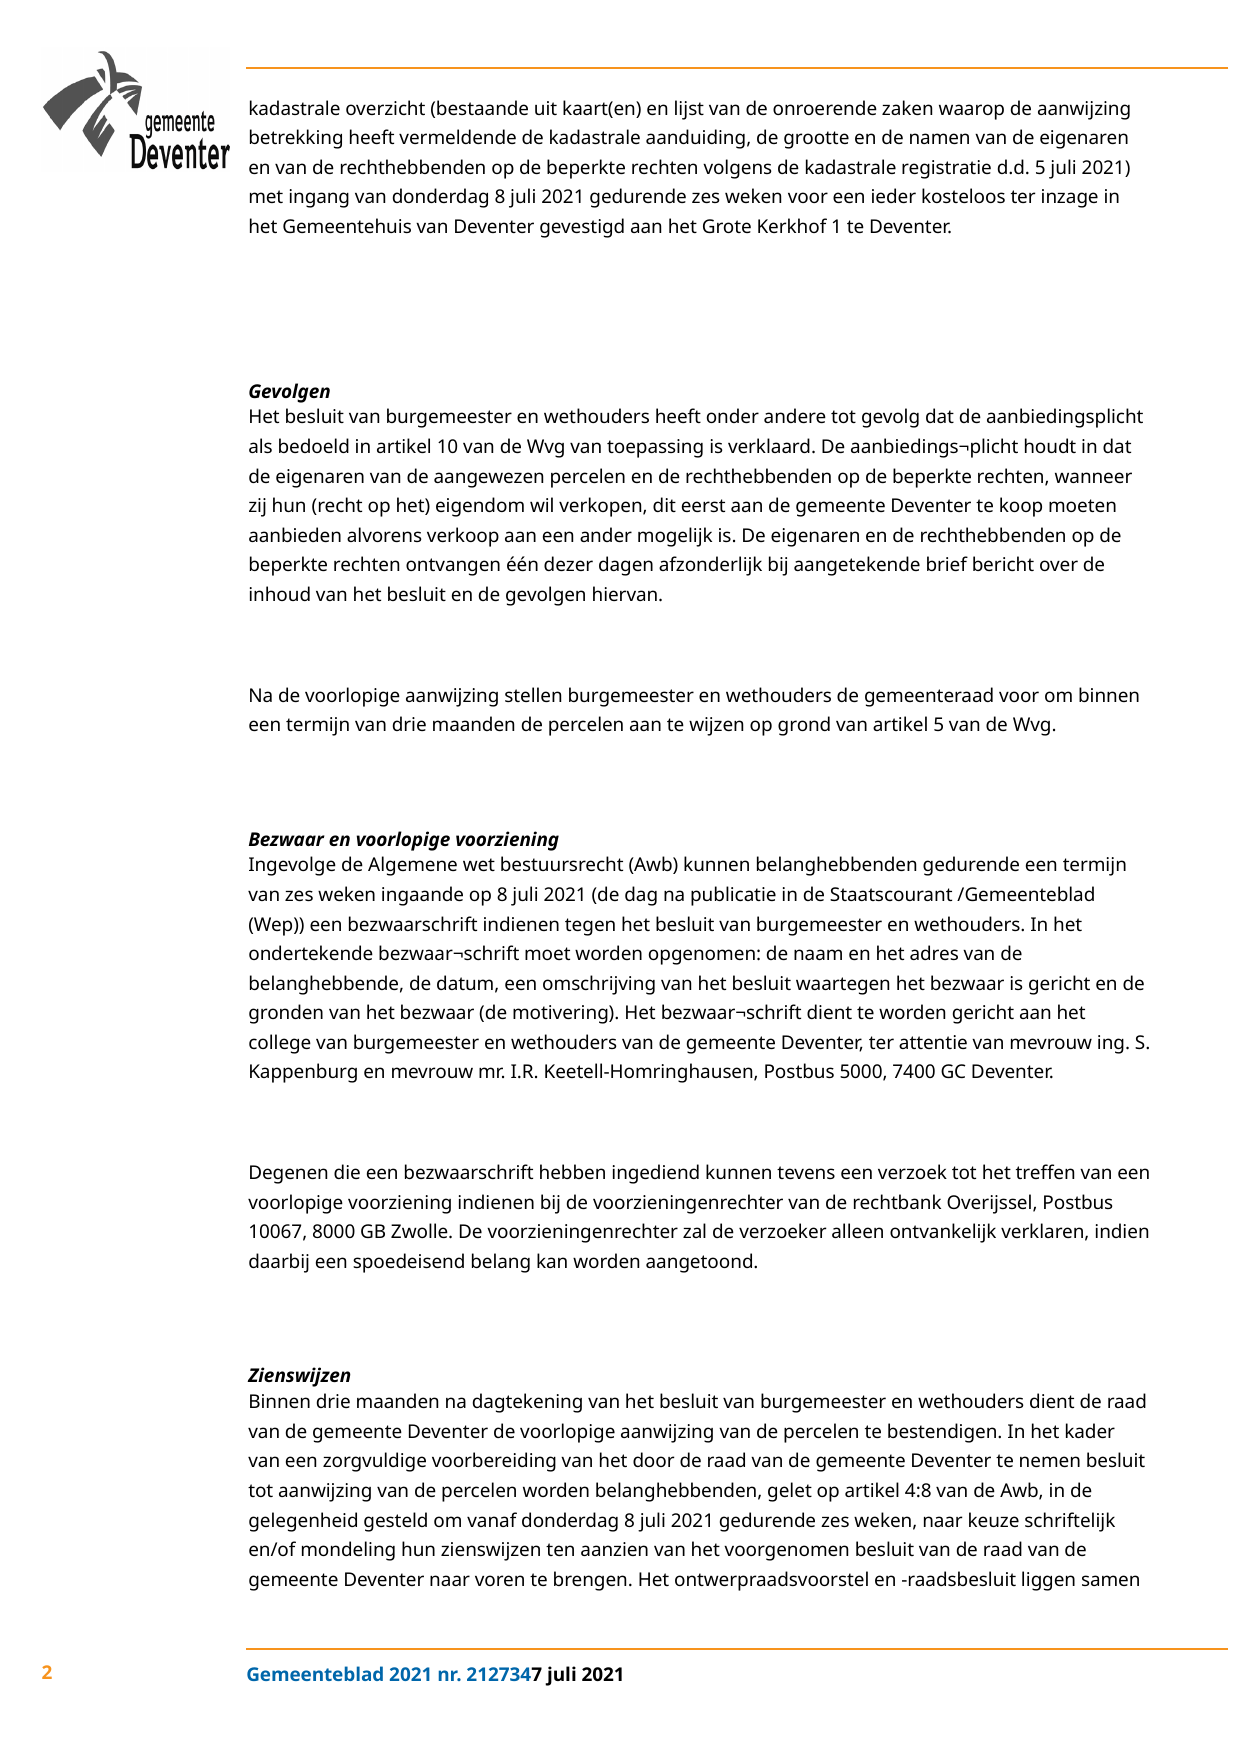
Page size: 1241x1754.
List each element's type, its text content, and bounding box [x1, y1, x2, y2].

text Na de voorlopige aanwijzing stellen burgemeester en wethouders de gemeenteraad voor om binnen een termijn van drie maanden de percelen aan te wijzen op grond van artikel 5 van de Wvg. [248, 682, 1152, 737]
text Gevolgen [248, 378, 1152, 404]
text Het besluit van burgemeester en wethouders heeft onder andere tot gevolg dat de aanbiedingsplicht als bedoeld in artikel 10 van de Wvg van toepassing is verklaard. De aanbiedings¬plicht houdt in dat de eigenaren van de aangewezen percelen en de rechthebbenden op de beperkte rechten, wanneer zij hun (recht op het) eigendom wil verkopen, dit eerst aan de gemeente Deventer te koop moeten aanbieden alvorens verkoop aan een ander mogelijk is. De eigenaren en de rechthebbenden op de beperkte rechten ontvangen één dezer dagen afzonderlijk bij aangetekende brief bericht over de inhoud van het besluit en de gevolgen hiervan. [248, 404, 1152, 607]
text Ingevolge de Algemene wet bestuursrecht (Awb) kunnen belanghebbenden gedurende een termijn van zes weken ingaande op 8 juli 2021 (de dag na publicatie in de Staatscourant /Gemeenteblad (Wep)) een bezwaarschrift indienen tegen het besluit van burgemeester en wethouders. In het ondertekende bezwaar¬schrift moet worden opgenomen: de naam en het adres van de belanghebbende, de datum, een omschrijving van het besluit waartegen het bezwaar is gericht en de gronden van het bezwaar (de motivering). Het bezwaar¬schrift dient te worden gericht aan het college van burgemeester en wethouders van de gemeente Deventer, ter attentie van mevrouw ing. S. Kappenburg en mevrouw mr. I.R. Keetell-Homringhausen, Postbus 5000, 7400 GC Deventer. [248, 852, 1152, 1084]
text Zienswijzen [248, 1363, 1152, 1388]
picture [41, 47, 231, 172]
text kadastrale overzicht (bestaande uit kaart(en) en lijst van de onroerende zaken waarop de aanwijzing betrekking heeft vermeldende de kadastrale aanduiding, de grootte en de namen van de eigenaren en van de rechthebbenden op de beperkte rechten volgens de kadastrale registratie d.d. 5 juli 2021) met ingang van donderdag 8 juli 2021 gedurende zes weken voor een ieder kosteloos ter inzage in het Gemeentehuis van Deventer gevestigd aan het Grote Kerkhof 1 te Deventer. [248, 95, 1152, 239]
text Binnen drie maanden na dagtekening van het besluit van burgemeester en wethouders dient de raad van de gemeente Deventer de voorlopige aanwijzing van de percelen te bestendigen. In het kader van een zorgvuldige voorbereiding van het door de raad van de gemeente Deventer te nemen besluit tot aanwijzing van de percelen worden belanghebbenden, gelet op artikel 4:8 van de Awb, in de gelegenheid gesteld om vanaf donderdag 8 juli 2021 gedurende zes weken, naar keuze schriftelijk en/of mondeling hun zienswijzen ten aanzien van het voorgenomen besluit van de raad van de gemeente Deventer naar voren te brengen. Het ontwerpraadsvoorstel en -raadsbesluit liggen samen [248, 1388, 1152, 1592]
text Degenen die een bezwaarschrift hebben ingediend kunnen tevens een verzoek tot het treffen van een voorlopige voorziening indienen bij de voorzieningenrechter van de rechtbank Overijssel, Postbus 10067, 8000 GB Zwolle. De voorzieningenrechter zal de verzoeker alleen ontvankelijk verklaren, indien daarbij een spoedeisend belang kan worden aangetoond. [248, 1159, 1152, 1274]
text Bezwaar en voorlopige voorziening [248, 826, 1152, 852]
